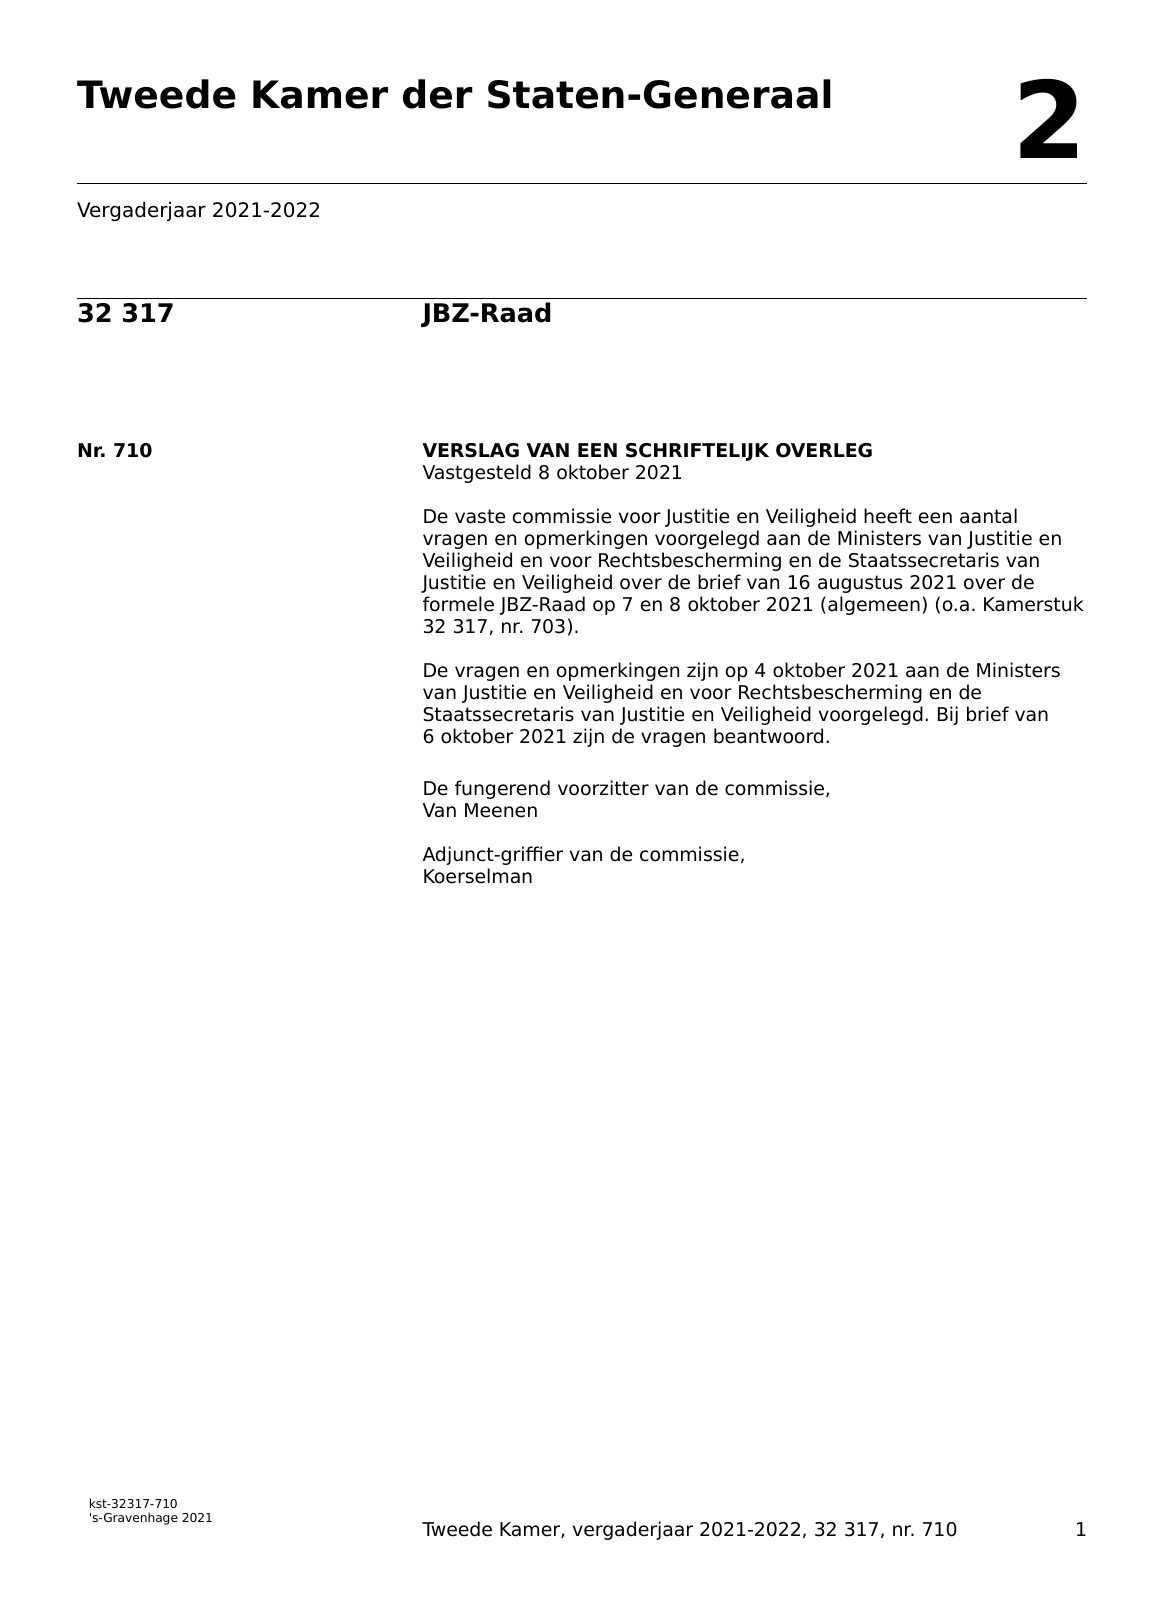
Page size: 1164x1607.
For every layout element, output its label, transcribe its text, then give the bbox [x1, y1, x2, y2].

text Vastgesteld 8 oktober 2021 [422, 462, 1087, 484]
text 's-Gravenhage 2021 [88, 1511, 323, 1525]
text De vragen en opmerkingen zijn op 4 oktober 2021 aan de Ministers van Justitie en Veiligheid en voor Rechtsbescherming en de Staatssecretaris van Justitie en Veiligheid voorgelegd. Bij brief van 6 oktober 2021 zijn de vragen beantwoord. [422, 660, 1087, 748]
text De fungerend voorzitter van de commissie, Van Meenen [422, 778, 1087, 822]
text De vaste commissie voor Justitie en Veiligheid heeft een aantal vragen en opmerkingen voorgelegd aan de Ministers van Justitie en Veiligheid en voor Rechtsbescherming en de Staatssecretaris van Justitie en Veiligheid over de brief van 16 augustus 2021 over de formele JBZ-Raad op 7 en 8 oktober 2021 (algemeen) (o.a. Kamerstuk 32 317, nr. 703). [422, 506, 1087, 638]
table_header Tweede Kamer der Staten-Generaal [77, 59, 886, 183]
text Adjunct-griffier van de commissie, Koerselman [422, 844, 1087, 888]
subtitle Nr. 710 VERSLAG VAN EEN SCHRIFTELIJK OVERLEG [77, 440, 1087, 462]
table_cell Vergaderjaar 2021-2022 [77, 184, 1087, 298]
text kst-32317-710 [88, 1497, 323, 1511]
table_header 2 [886, 59, 1087, 183]
subtitle 32 317 JBZ-Raad [77, 299, 1087, 329]
